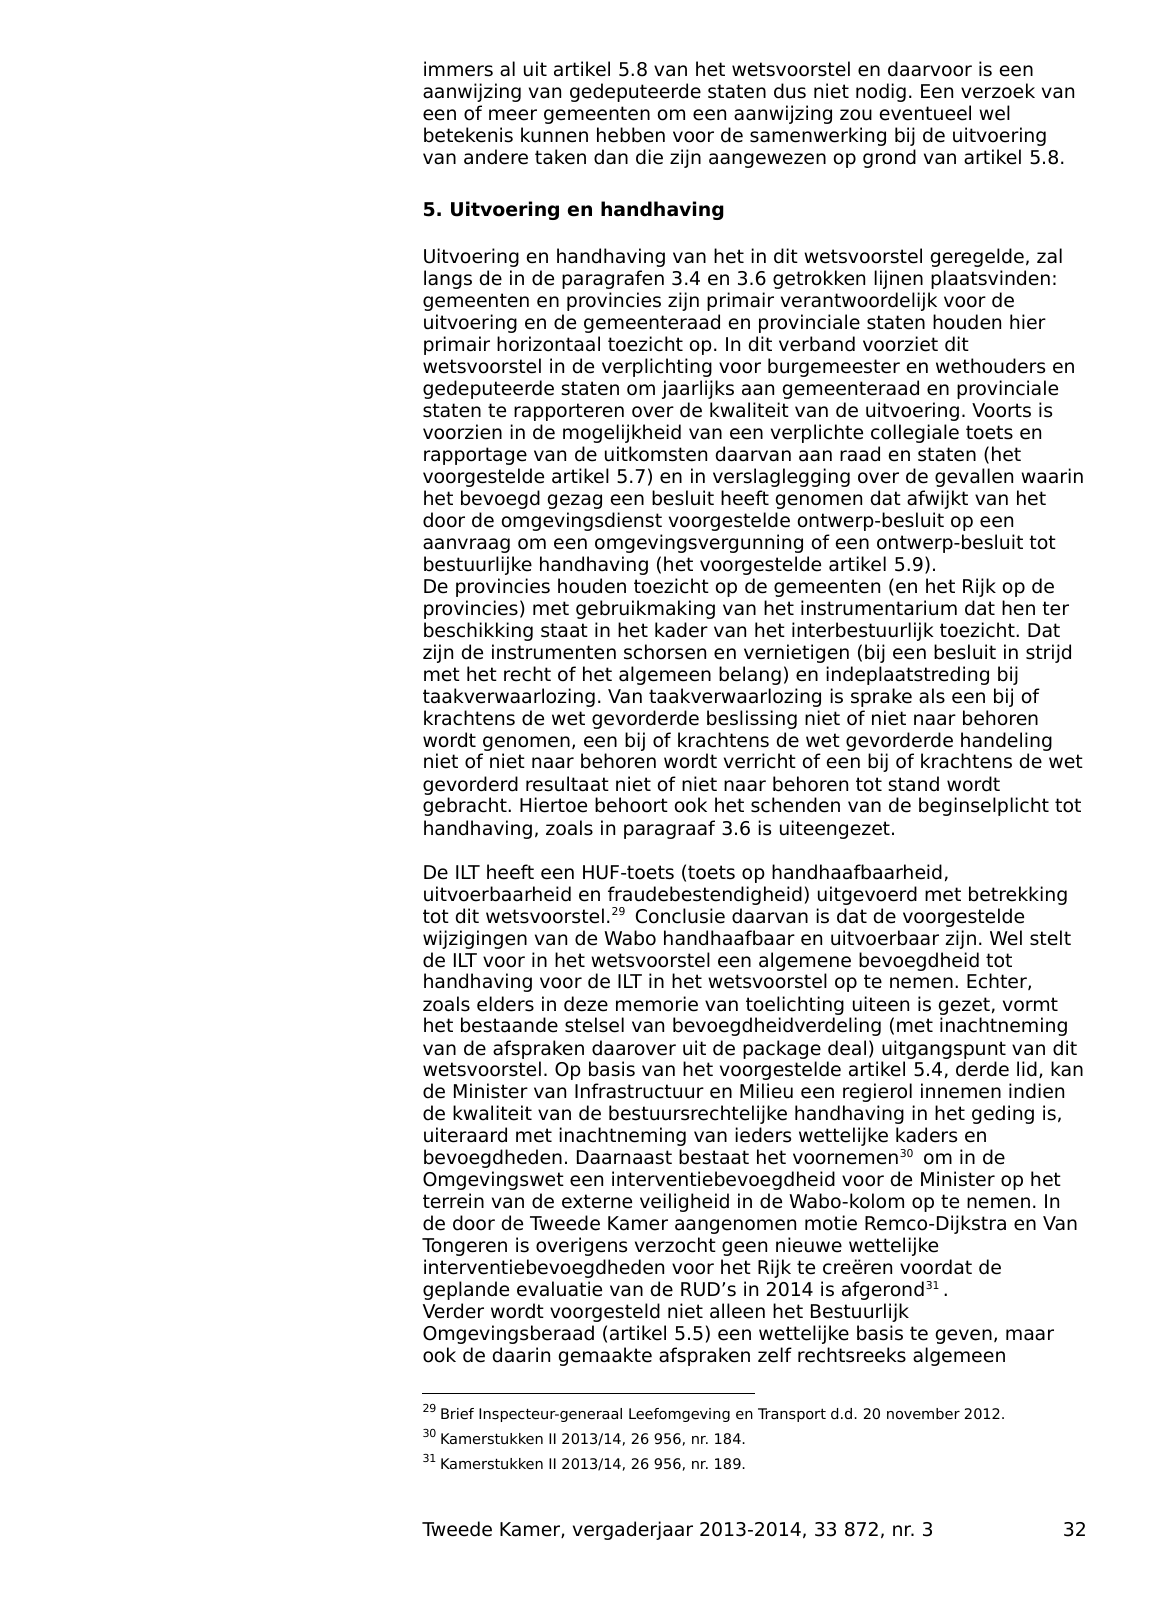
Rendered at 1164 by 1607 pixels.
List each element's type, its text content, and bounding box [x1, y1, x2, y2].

text De provincies houden toezicht op de gemeenten (en het Rijk op de provincies) met gebruikmaking van het instrumentarium dat hen ter beschikking staat in het kader van het interbestuurlijk toezicht. Dat zijn de instrumenten schorsen en vernietigen (bij een besluit in strijd met het recht of het algemeen belang) en indeplaatstreding bij taakverwaarlozing. Van taakverwaarlozing is sprake als een bij of krachtens de wet gevorderde beslissing niet of niet naar behoren wordt genomen, een bij of krachtens de wet gevorderde handeling niet of niet naar behoren wordt verricht of een bij of krachtens de wet gevorderd resultaat niet of niet naar behoren tot stand wordt gebracht. Hiertoe behoort ook het schenden van de beginselplicht tot handhaving, zoals in paragraaf 3.6 is uiteengezet. [422, 576, 1087, 839]
text Verder wordt voorgesteld niet alleen het Bestuurlijk Omgevingsberaad (artikel 5.5) een wettelijke basis te geven, maar ook de daarin gemaakte afspraken zelf rechtsreeks algemeen [422, 1301, 1087, 1367]
text Kamerstukken II 2013/14, 26 956, nr. 189. [422, 1452, 1087, 1474]
text immers al uit artikel 5.8 van het wetsvoorstel en daarvoor is een aanwijzing van gedeputeerde staten dus niet nodig. Een verzoek van een of meer gemeenten om een aanwijzing zou eventueel wel betekenis kunnen hebben voor de samenwerking bij de uitvoering van andere taken dan die zijn aangewezen op grond van artikel 5.8. [422, 59, 1087, 169]
subtitle 5. Uitvoering en handhaving [422, 199, 1087, 221]
text Kamerstukken II 2013/14, 26 956, nr. 184. [422, 1427, 1087, 1449]
text Brief Inspecteur-generaal Leefomgeving en Transport d.d. 20 november 2012. [422, 1402, 1087, 1424]
text Uitvoering en handhaving van het in dit wetsvoorstel geregelde, zal langs de in de paragrafen 3.4 en 3.6 getrokken lijnen plaatsvinden: gemeenten en provincies zijn primair verantwoordelijk voor de uitvoering en de gemeenteraad en provinciale staten houden hier primair horizontaal toezicht op. In dit verband voorziet dit wetsvoorstel in de verplichting voor burgemeester en wethouders en gedeputeerde staten om jaarlijks aan gemeenteraad en provinciale staten te rapporteren over de kwaliteit van de uitvoering. Voorts is voorzien in de mogelijkheid van een verplichte collegiale toets en rapportage van de uitkomsten daarvan aan raad en staten (het voorgestelde artikel 5.7) en in verslaglegging over de gevallen waarin het bevoegd gezag een besluit heeft genomen dat afwijkt van het door de omgevingsdienst voorgestelde ontwerp-besluit op een aanvraag om een omgevingsvergunning of een ontwerp-besluit tot bestuurlijke handhaving (het voorgestelde artikel 5.9). [422, 246, 1087, 576]
text De ILT heeft een HUF-toets (toets op handhaafbaarheid, uitvoerbaarheid en fraudebestendigheid) uitgevoerd met betrekking tot dit wetsvoorstel. Conclusie daarvan is dat de voorgestelde wijzigingen van de Wabo handhaafbaar en uitvoerbaar zijn. Wel stelt de ILT voor in het wetsvoorstel een algemene bevoegdheid tot handhaving voor de ILT in het wetsvoorstel op te nemen. Echter, zoals elders in deze memorie van toelichting uiteen is gezet, vormt het bestaande stelsel van bevoegdheidverdeling (met inachtneming van de afspraken daarover uit de package deal) uitgangspunt van dit wetsvoorstel. Op basis van het voorgestelde artikel 5.4, derde lid, kan de Minister van Infrastructuur en Milieu een regierol innemen indien de kwaliteit van de bestuursrechtelijke handhaving in het geding is, uiteraard met inachtneming van ieders wettelijke kaders en bevoegdheden. Daarnaast bestaat het voornemen om in de Omgevingswet een interventiebevoegdheid voor de Minister op het terrein van de externe veiligheid in de Wabo-kolom op te nemen. In de door de Tweede Kamer aangenomen motie Remco-Dijkstra en Van Tongeren is overigens verzocht geen nieuwe wettelijke interventiebevoegdheden voor het Rijk te creëren voordat de geplande evaluatie van de RUD’s in 2014 is afgerond. [422, 862, 1087, 1301]
